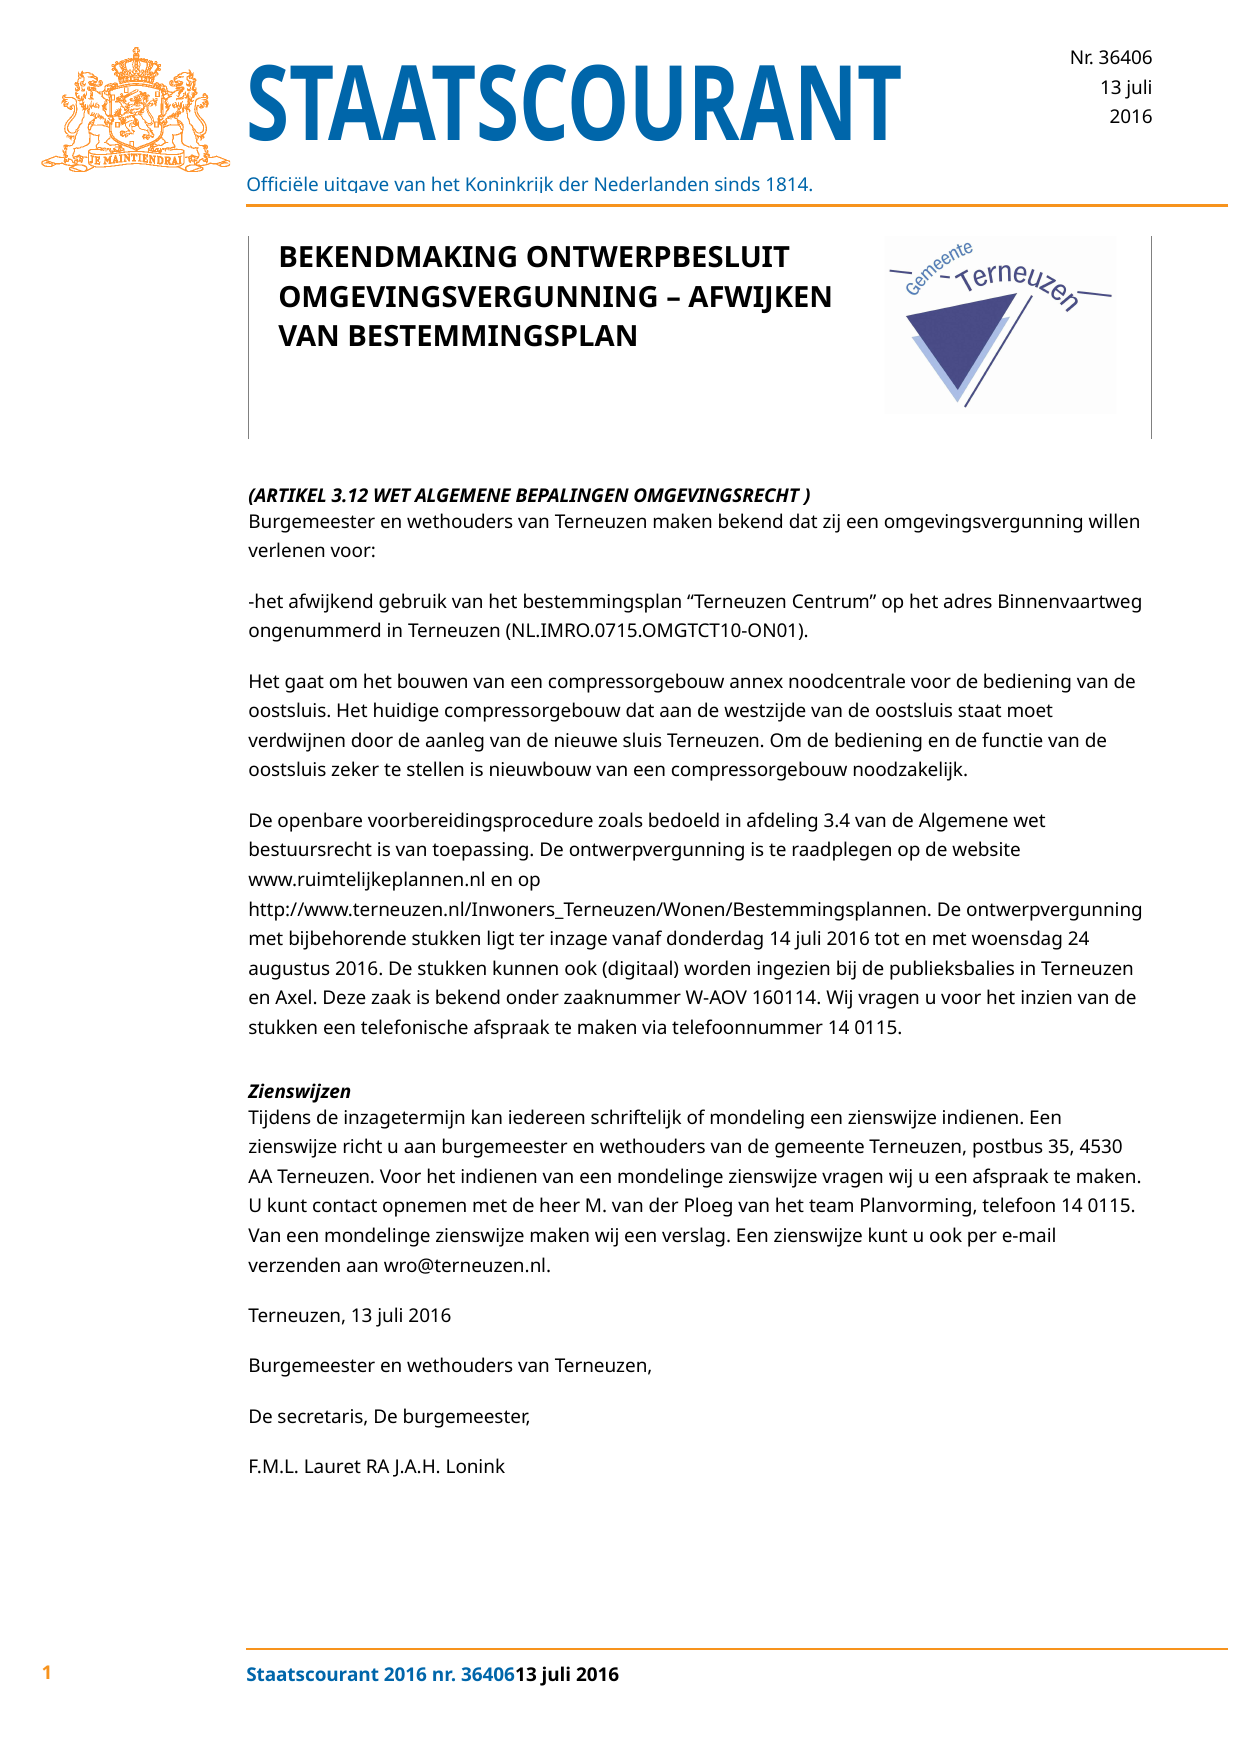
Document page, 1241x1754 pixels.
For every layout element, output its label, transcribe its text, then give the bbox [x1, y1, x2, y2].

table_header BEKENDMAKING ONTWERPBESLUIT OMGEVINGSVERGUNNING – AFWIJKEN VAN BESTEMMINGSPLAN [249, 236, 850, 439]
table_header [850, 414, 1151, 439]
text De openbare voorbereidingsprocedure zoals bedoeld in afdeling 3.4 van de Algemene wet bestuursrecht is van toepassing. De ontwerpvergunning is te raadplegen op de website www.ruimtelijkeplannen.nl en op http://www.terneuzen.nl/Inwoners_Terneuzen/Wonen/Bestemmingsplannen. De ontwerpvergunning met bijbehorende stukken ligt ter inzage vanaf donderdag 14 juli 2016 tot en met woensdag 24 augustus 2016. De stukken kunnen ook (digitaal) worden ingezien bij de publieksbalies in Terneuzen en Axel. Deze zaak is bekend onder zaaknummer W-AOV 160114. Wij vragen u voor het inzien van de stukken een telefonische afspraak te maken via telefoonnummer 14 0115. [248, 807, 1152, 1040]
text (ARTIKEL 3.12 WET ALGEMENE BEPALINGEN OMGEVINGSRECHT ) [248, 482, 1152, 508]
text Terneuzen, 13 juli 2016 [248, 1302, 1152, 1328]
text -het afwijkend gebruik van het bestemmingsplan “Terneuzen Centrum” op het adres Binnenvaartweg ongenummerd in Terneuzen (NL.IMRO.0715.OMGTCT10-ON01). [248, 588, 1152, 643]
picture [41, 47, 231, 172]
text F.M.L. Lauret RA J.A.H. Lonink [248, 1453, 1152, 1479]
text Het gaat om het bouwen van een compressorgebouw annex noodcentrale voor de bediening van de oostsluis. Het huidige compressorgebouw dat aan de westzijde van de oostsluis staat moet verdwijnen door de aanleg van de nieuwe sluis Terneuzen. Om de bediening en de functie van de oostsluis zeker te stellen is nieuwbouw van een compressorgebouw noodzakelijk. [248, 668, 1152, 782]
text Tijdens de inzagetermijn kan iedereen schriftelijk of mondeling een zienswijze indienen. Een zienswijze richt u aan burgemeester en wethouders van de gemeente Terneuzen, postbus 35, 4530 AA Terneuzen. Voor het indienen van een mondelinge zienswijze vragen wij u een afspraak te maken. U kunt contact opnemen met de heer M. van der Ploeg van het team Planvorming, telefoon 14 0115. Van een mondelinge zienswijze maken wij een verslag. Een zienswijze kunt u ook per e-mail verzenden aan wro@terneuzen.nl. [248, 1104, 1152, 1277]
table_header [850, 236, 884, 413]
text Burgemeester en wethouders van Terneuzen maken bekend dat zij een omgevingsvergunning willen verlenen voor: [248, 508, 1152, 563]
text De secretaris, De burgemeester, [248, 1403, 1152, 1429]
text Zienswijzen [248, 1078, 1152, 1104]
picture [884, 236, 1117, 414]
text Burgemeester en wethouders van Terneuzen, [248, 1353, 1152, 1378]
table_header [1117, 236, 1151, 413]
